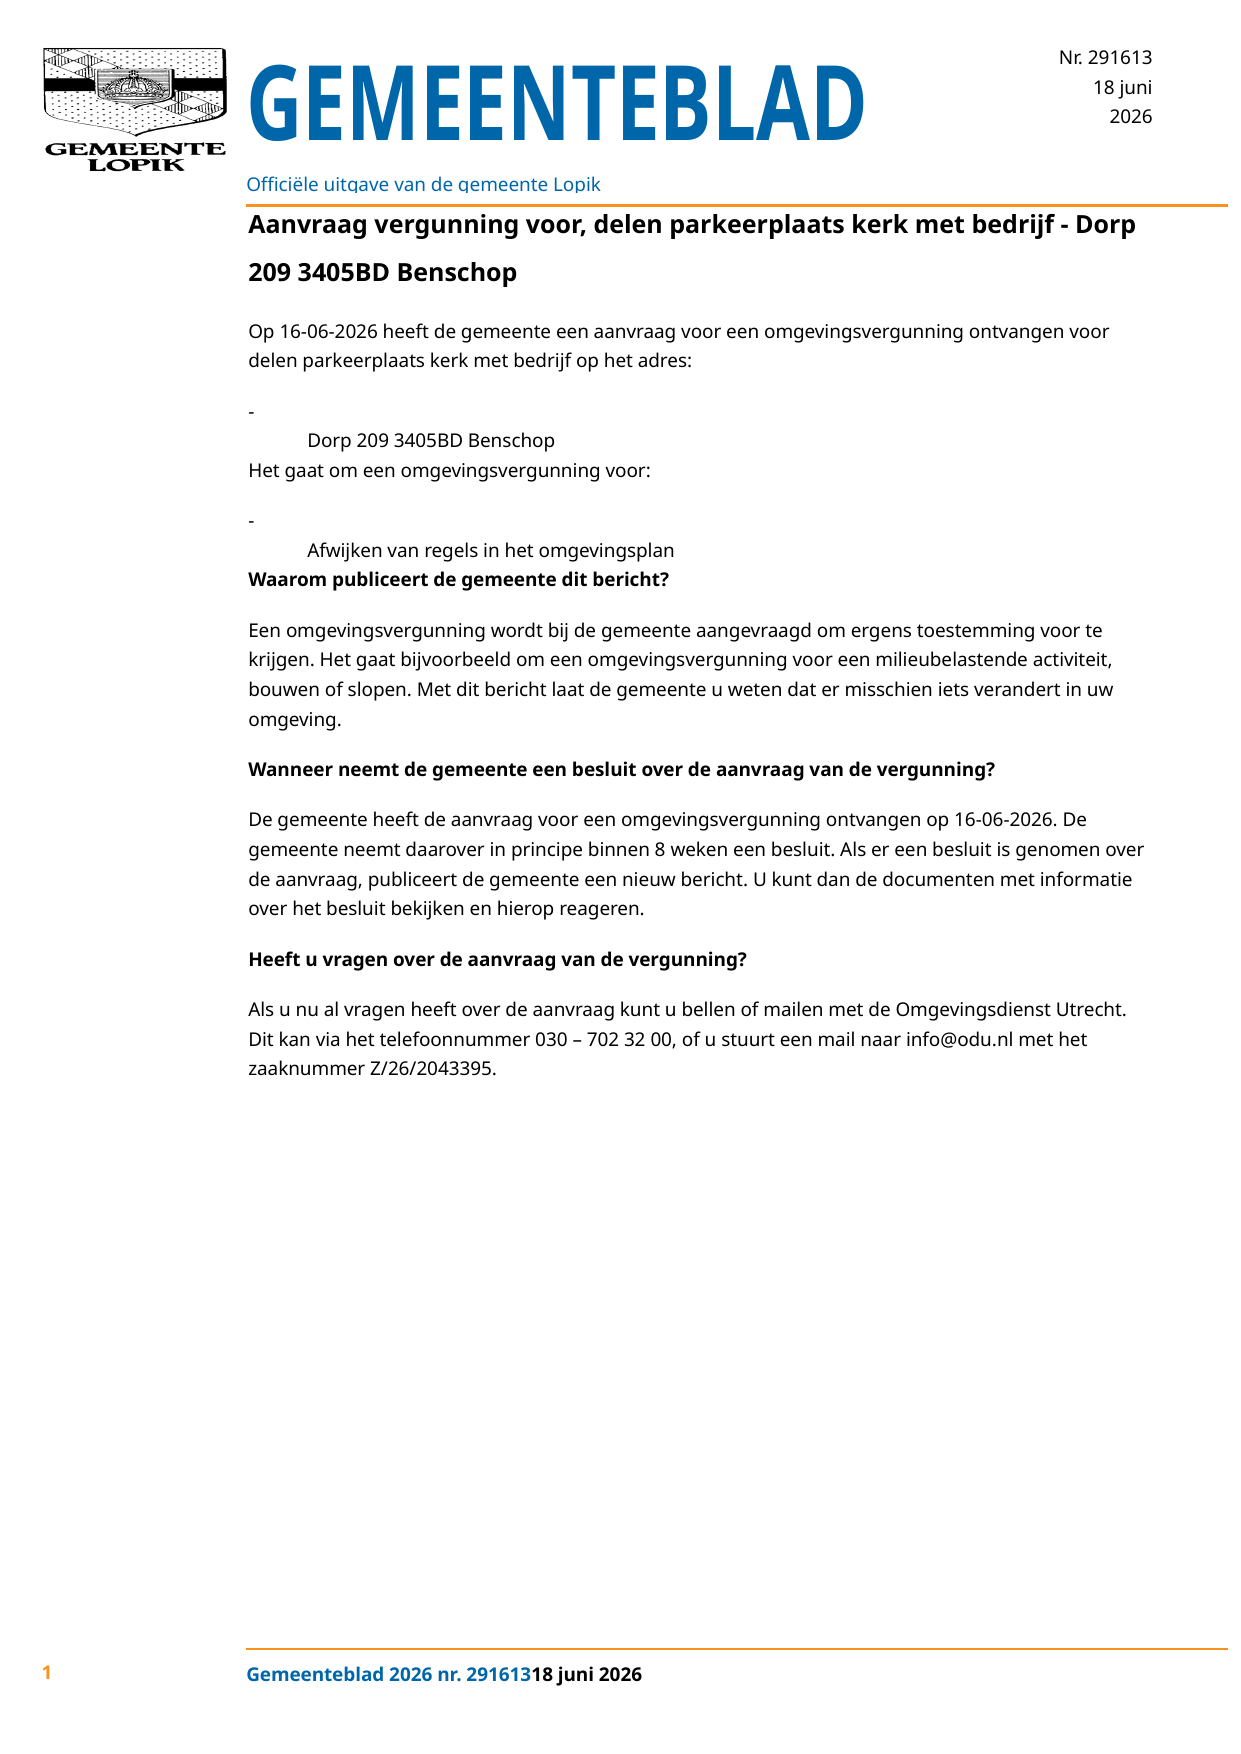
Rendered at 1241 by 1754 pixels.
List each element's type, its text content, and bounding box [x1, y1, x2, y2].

picture [41, 47, 231, 172]
text Heeft u vragen over de aanvraag van de vergunning? [248, 946, 1152, 972]
list Dorp 209 3405BD Benschop [248, 427, 1152, 453]
text Aanvraag vergunning voor, delen parkeerplaats kerk met bedrijf - Dorp 209 3405BD Benschop [248, 207, 1152, 288]
text Als u nu al vragen heeft over de aanvraag kunt u bellen of mailen met de Omgevingsdienst Utrecht. Dit kan via het telefoonnummer 030 – 702 32 00, of u stuurt een mail naar info@odu.nl met het zaaknummer Z/26/2043395. [248, 996, 1152, 1081]
text Een omgevingsvergunning wordt bij de gemeente aangevraagd om ergens toestemming voor te krijgen. Het gaat bijvoorbeeld om een omgevingsvergunning voor een milieubelastende activiteit, bouwen of slopen. Met dit bericht laat de gemeente u weten dat er misschien iets verandert in uw omgeving. [248, 617, 1152, 732]
text De gemeente heeft de aanvraag voor een omgevingsvergunning ontvangen op 16-06-2026. De gemeente neemt daarover in principe binnen 8 weken een besluit. Als er een besluit is genomen over de aanvraag, publiceert de gemeente een nieuw bericht. U kunt dan de documenten met informatie over het besluit bekijken en hierop reageren. [248, 807, 1152, 921]
text Waarom publiceert de gemeente dit bericht? [248, 567, 1152, 592]
list Afwijken van regels in het omgevingsplan [248, 537, 1152, 563]
text Wanneer neemt de gemeente een besluit over de aanvraag van de vergunning? [248, 756, 1152, 782]
text Op 16-06-2026 heeft de gemeente een aanvraag voor een omgevingsvergunning ontvangen voor delen parkeerplaats kerk met bedrijf op het adres: [248, 318, 1152, 373]
text Het gaat om een omgevingsvergunning voor: [248, 457, 1152, 483]
